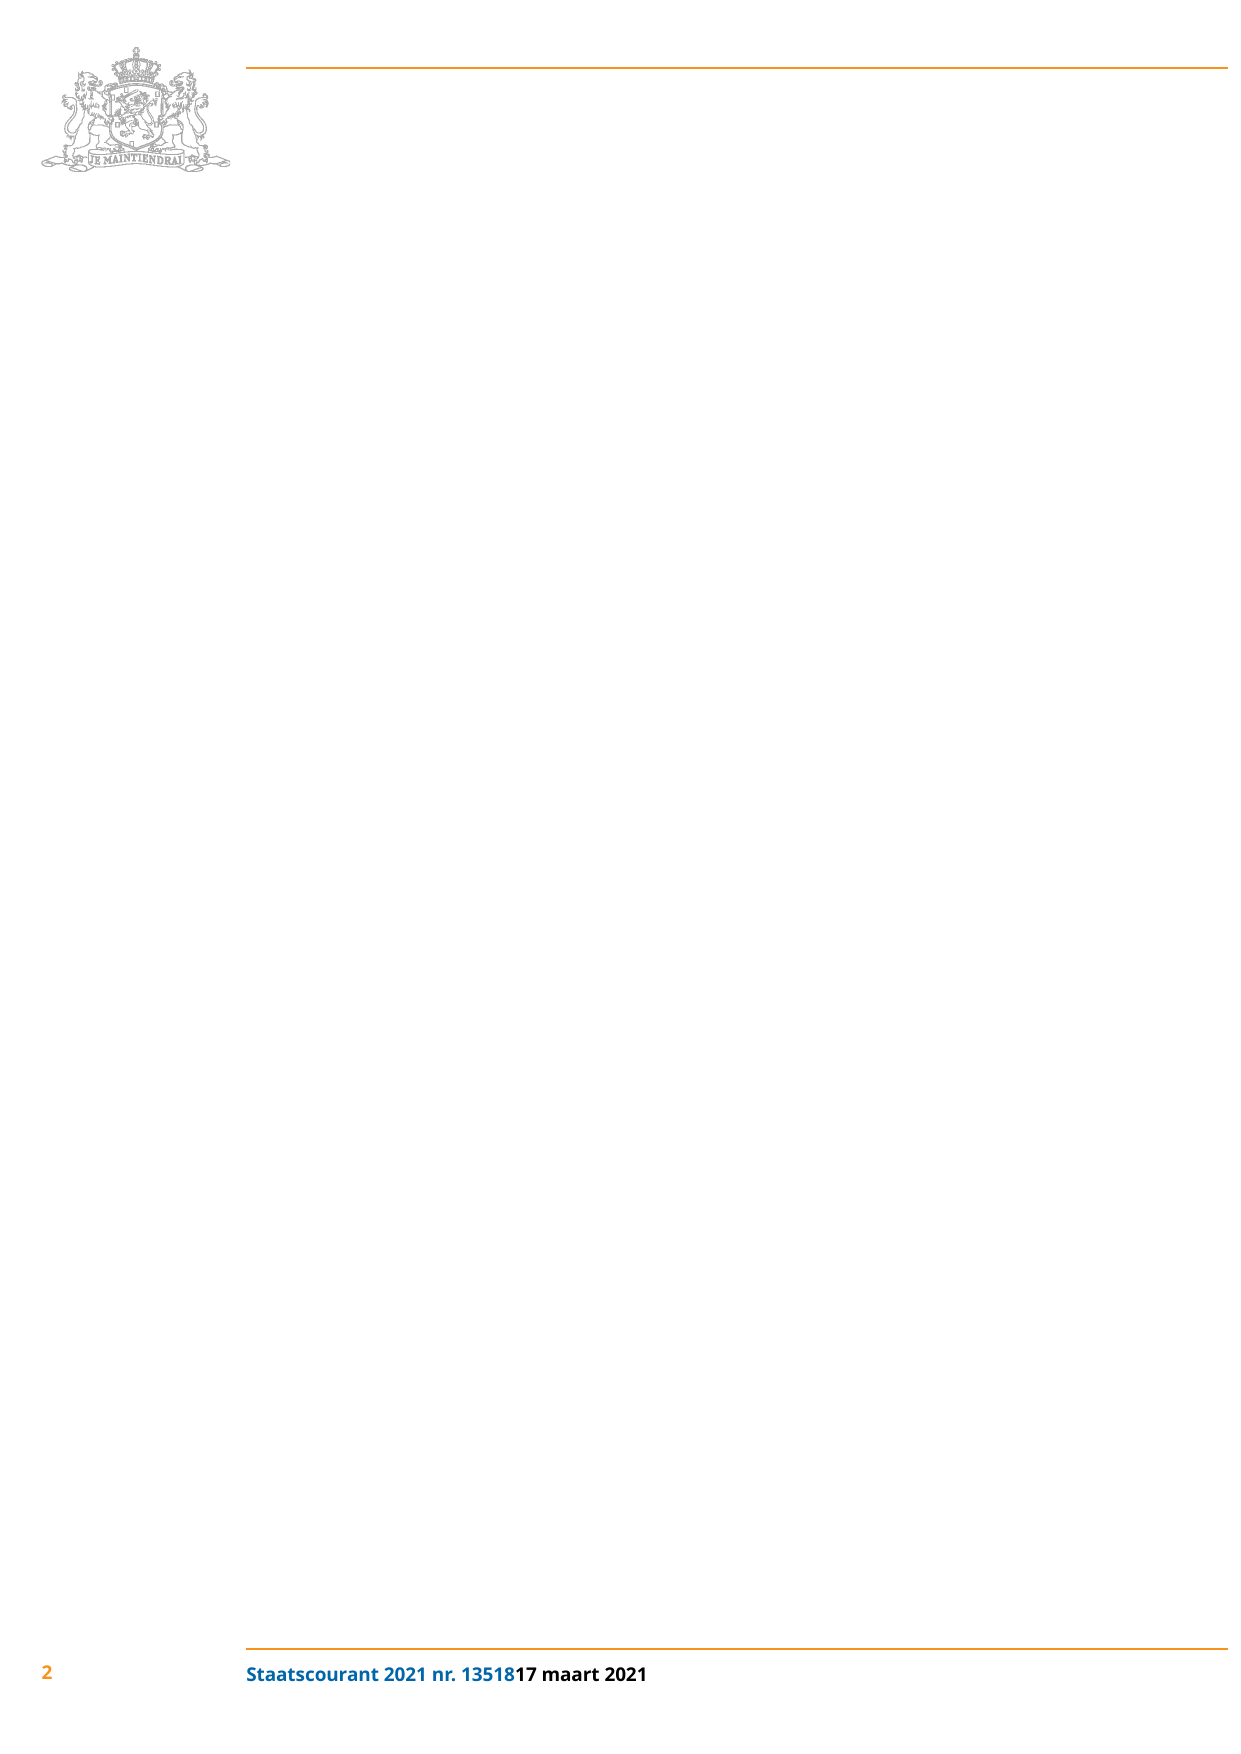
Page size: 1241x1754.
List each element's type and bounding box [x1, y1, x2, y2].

picture [41, 47, 231, 172]
